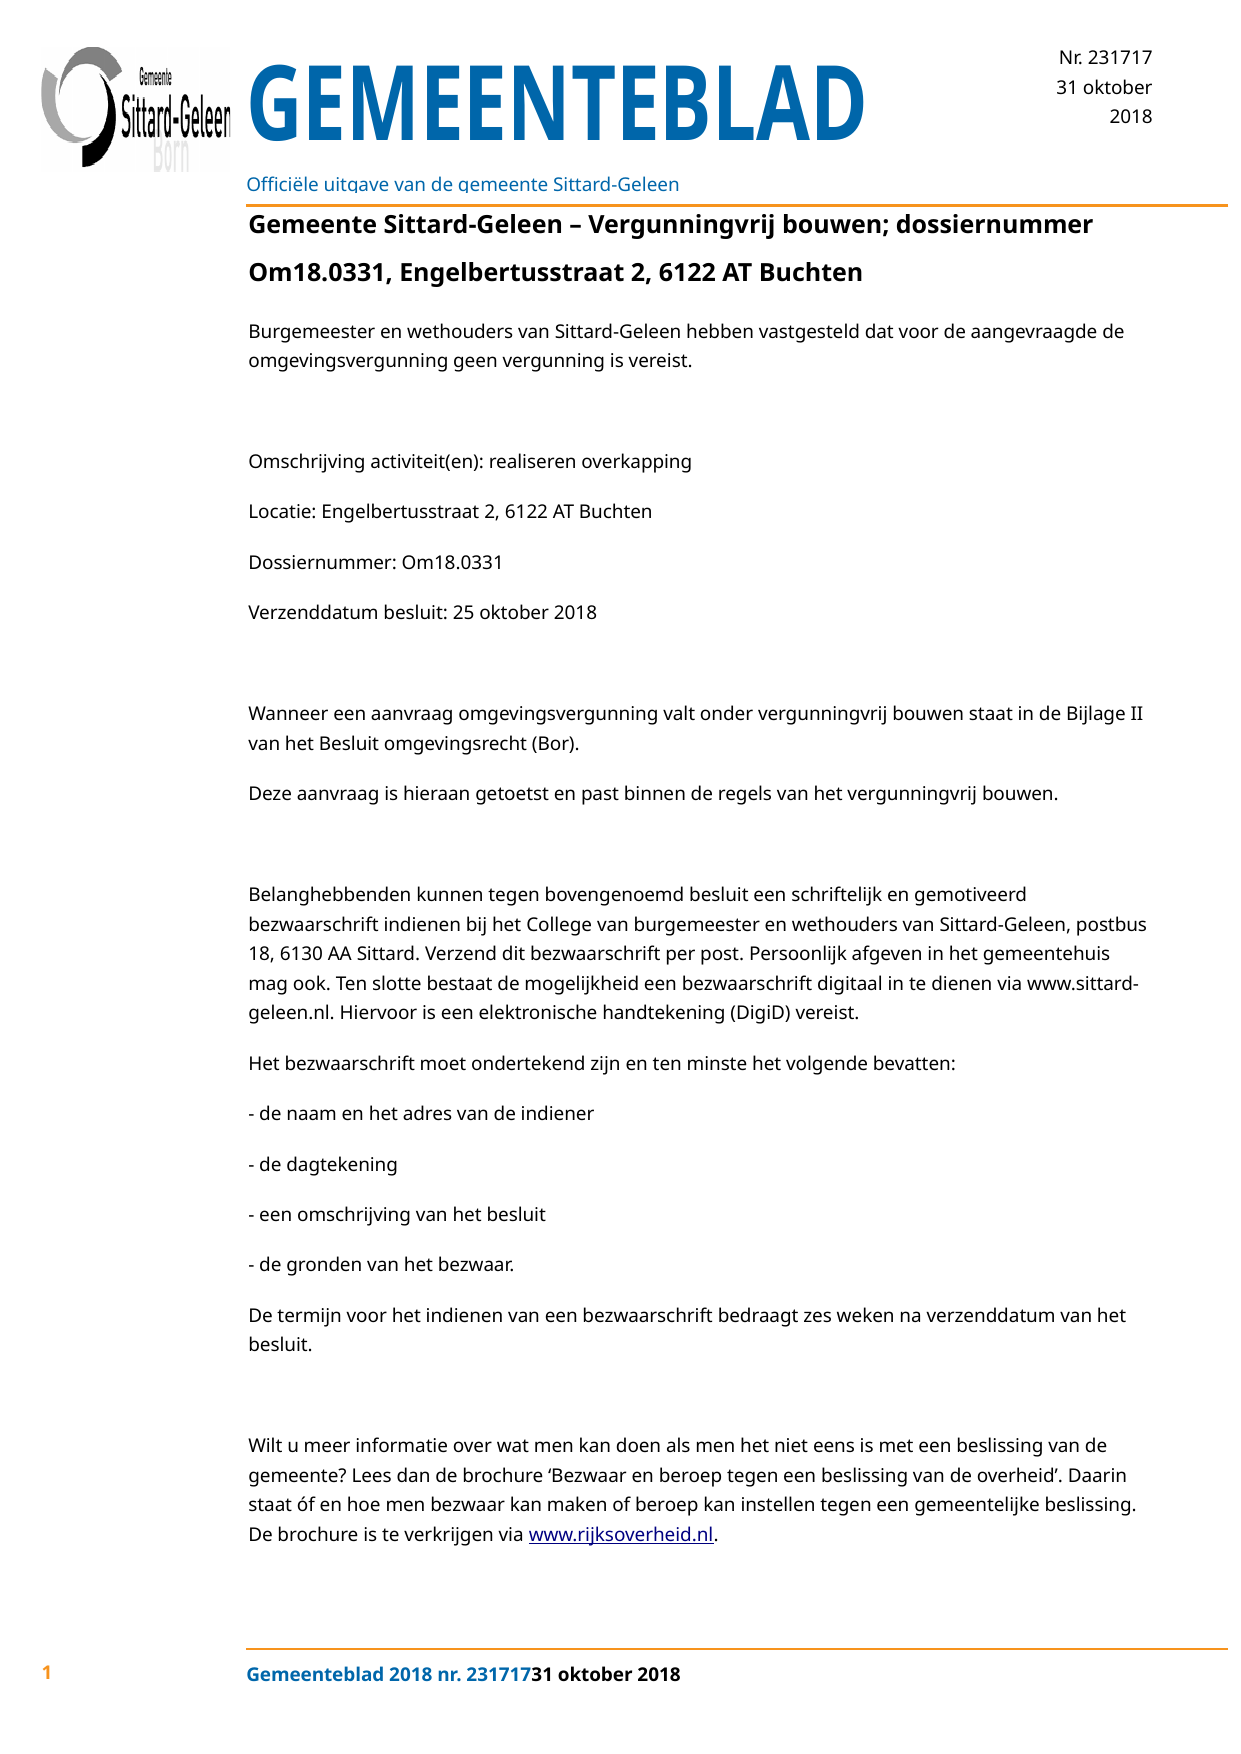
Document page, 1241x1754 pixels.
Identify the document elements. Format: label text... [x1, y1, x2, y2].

text Belanghebbenden kunnen tegen bovengenoemd besluit een schriftelijk en gemotiveerd bezwaarschrift indienen bij het College van burgemeester en wethouders van Sittard-Geleen, postbus 18, 6130 AA Sittard. Verzend dit bezwaarschrift per post. Persoonlijk afgeven in het gemeentehuis mag ook. Ten slotte bestaat de mogelijkheid een bezwaarschrift digitaal in te dienen via www.sittard-geleen.nl. Hiervoor is een elektronische handtekening (DigiD) vereist. [248, 881, 1152, 1025]
text Locatie: Engelbertusstraat 2, 6122 AT Buchten [248, 499, 1152, 524]
picture [41, 47, 231, 172]
text Burgemeester en wethouders van Sittard-Geleen hebben vastgesteld dat voor de aangevraagde de omgevingsvergunning geen vergunning is vereist. [248, 318, 1152, 373]
text Verzenddatum besluit: 25 oktober 2018 [248, 599, 1152, 625]
text Omschrijving activiteit(en): realiseren overkapping [248, 448, 1152, 474]
text De termijn voor het indienen van een bezwaarschrift bedraagt zes weken na verzenddatum van het besluit. [248, 1302, 1152, 1357]
text - een omschrijving van het besluit [248, 1201, 1152, 1227]
text - de naam en het adres van de indiener [248, 1100, 1152, 1126]
text Dossiernummer: Om18.0331 [248, 549, 1152, 575]
text - de gronden van het bezwaar. [248, 1252, 1152, 1277]
text Het bezwaarschrift moet ondertekend zijn en ten minste het volgende bevatten: [248, 1050, 1152, 1076]
text Wilt u meer informatie over wat men kan doen als men het niet eens is met een beslissing van de gemeente? Lees dan de brochure ‘Bezwaar en beroep tegen een beslissing van de overheid’. Daarin staat óf en hoe men bezwaar kan maken of beroep kan instellen tegen een gemeentelijke beslissing. De brochure is te verkrijgen via www.rijksoverheid.nl. [248, 1432, 1152, 1547]
text Gemeente Sittard-Geleen – Vergunningvrij bouwen; dossiernummer Om18.0331, Engelbertusstraat 2, 6122 AT Buchten [248, 207, 1152, 288]
text Wanneer een aanvraag omgevingsvergunning valt onder vergunningvrij bouwen staat in de Bijlage II van het Besluit omgevingsrecht (Bor). [248, 700, 1152, 756]
text - de dagtekening [248, 1151, 1152, 1177]
text Deze aanvraag is hieraan getoetst en past binnen de regels van het vergunningvrij bouwen. [248, 780, 1152, 806]
